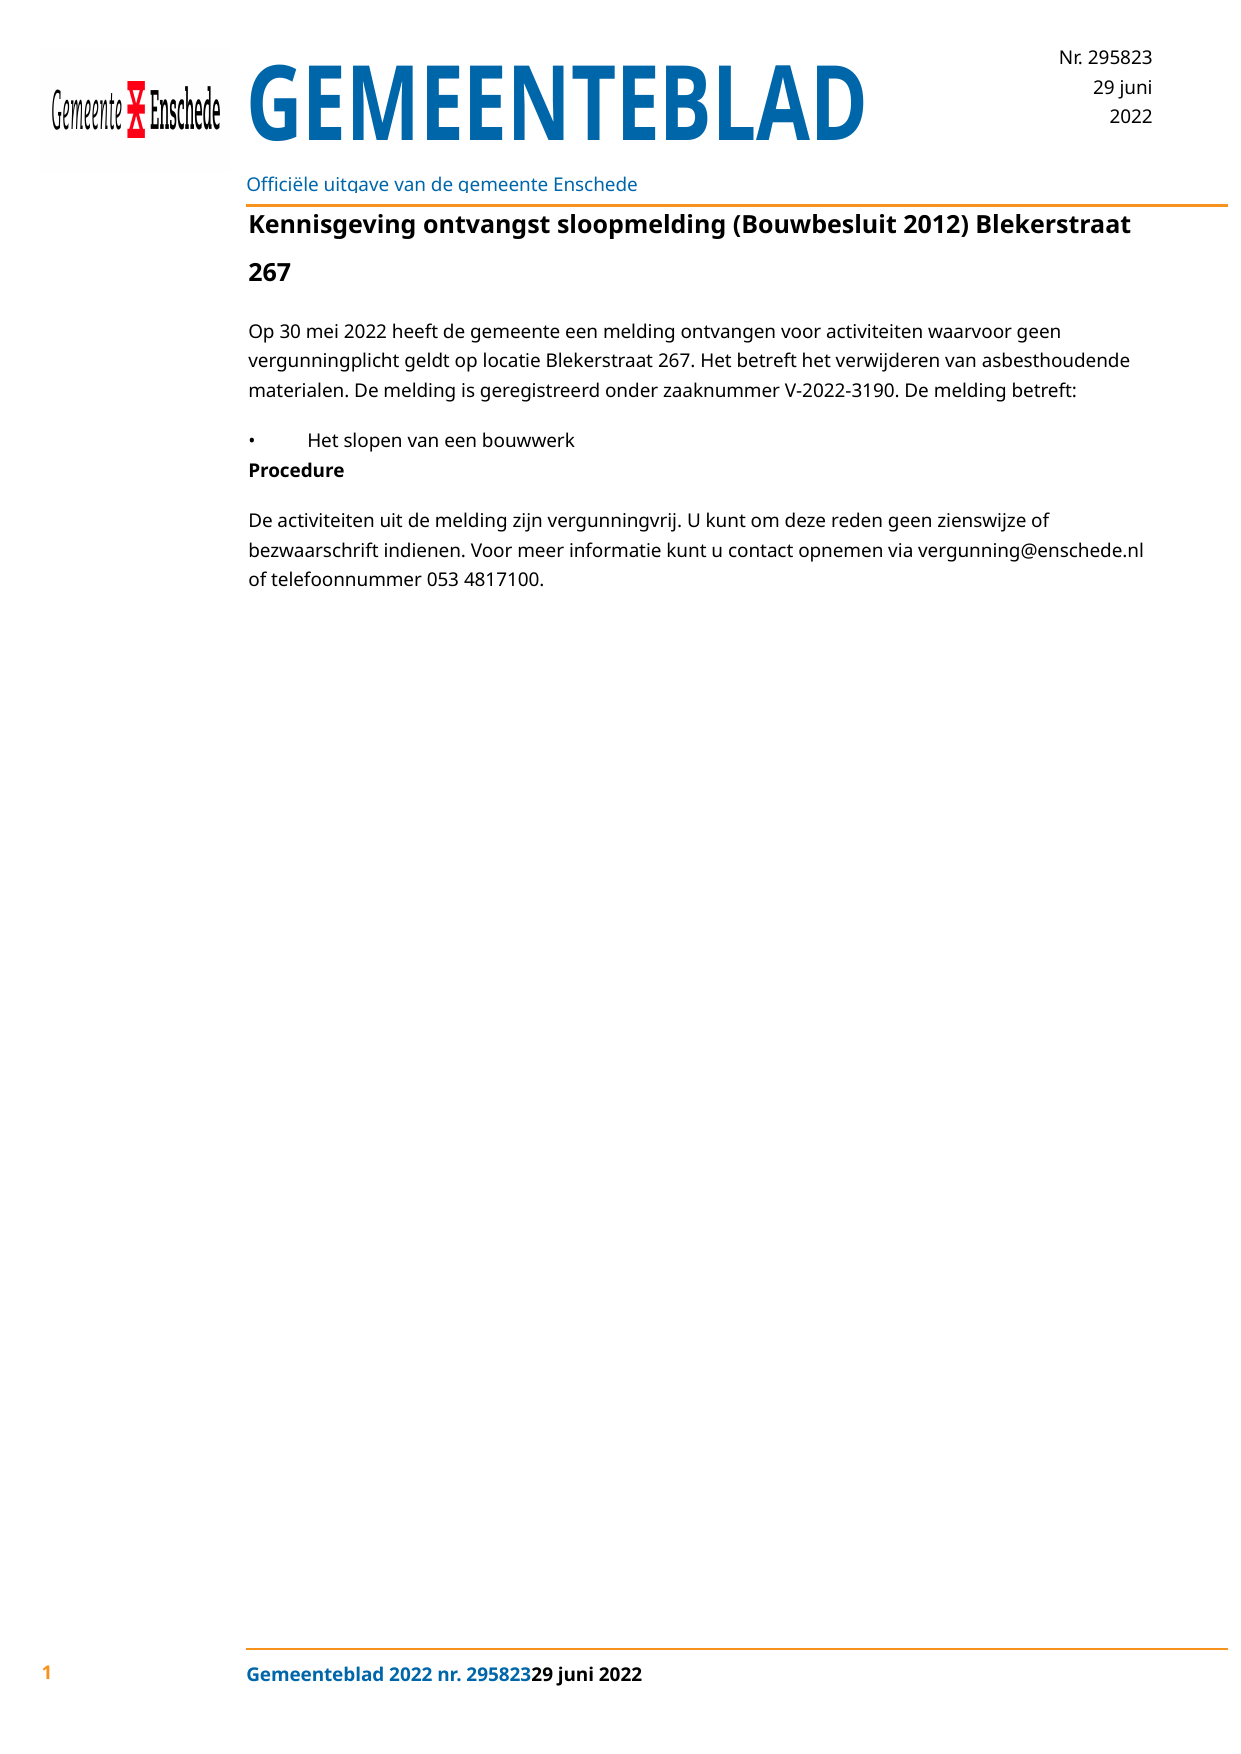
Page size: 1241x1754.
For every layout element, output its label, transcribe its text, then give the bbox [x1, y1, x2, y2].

text Procedure [248, 457, 1152, 483]
list Het slopen van een bouwwerk [248, 427, 1152, 453]
text De activiteiten uit de melding zijn vergunningvrij. U kunt om deze reden geen zienswijze of bezwaarschrift indienen. Voor meer informatie kunt u contact opnemen via vergunning@enschede.nl of telefoonnummer 053 4817100. [248, 507, 1152, 592]
text Op 30 mei 2022 heeft de gemeente een melding ontvangen voor activiteiten waarvoor geen vergunningplicht geldt op locatie Blekerstraat 267. Het betreft het verwijderen van asbesthoudende materialen. De melding is geregistreerd onder zaaknummer V-2022-3190. De melding betreft: [248, 318, 1152, 403]
picture [41, 47, 231, 172]
text Kennisgeving ontvangst sloopmelding (Bouwbesluit 2012) Blekerstraat 267 [248, 207, 1152, 288]
